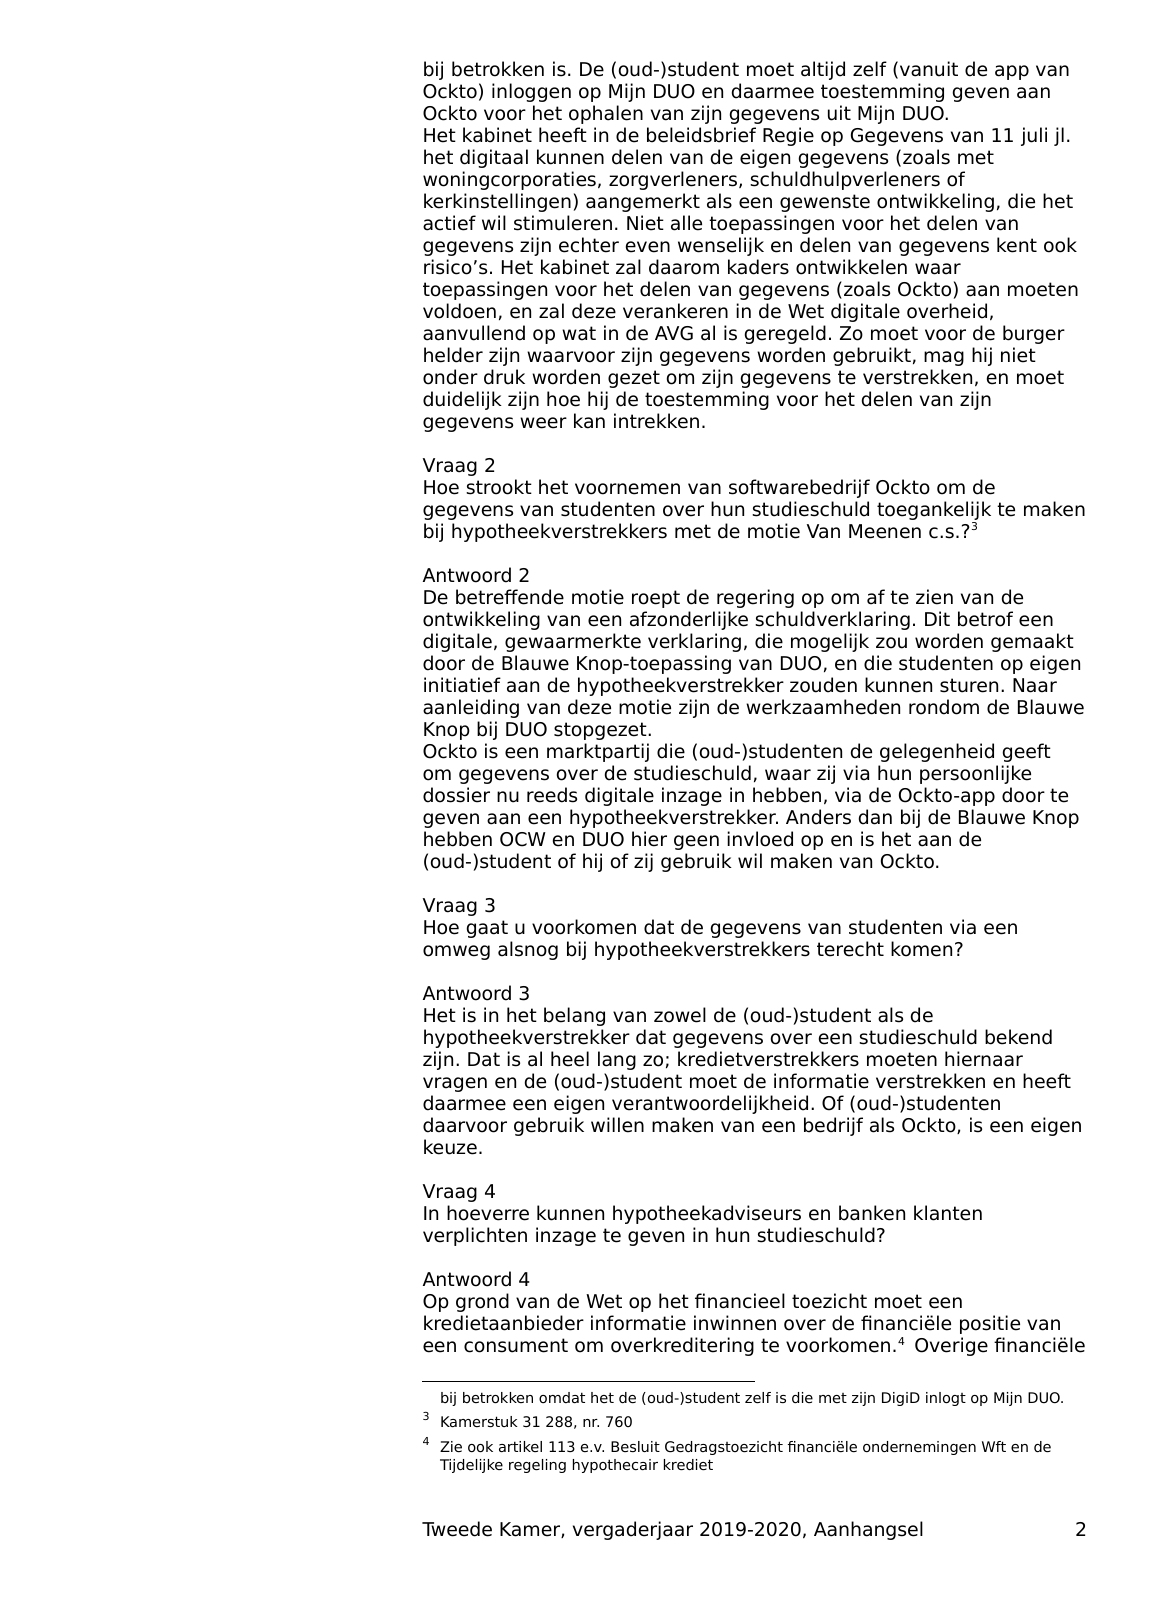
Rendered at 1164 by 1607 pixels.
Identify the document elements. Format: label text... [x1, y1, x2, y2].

text Vraag 2 [422, 455, 1087, 477]
text Antwoord 3 [422, 983, 1087, 1005]
text Zie ook artikel 113 e.v. Besluit Gedragstoezicht financiële ondernemingen Wft en de Tijdelijke regeling hypothecair krediet [422, 1435, 1087, 1474]
text Op grond van de Wet op het financieel toezicht moet een kredietaanbieder informatie inwinnen over de financiële positie van een consument om overkreditering te voorkomen. Overige financiële [422, 1291, 1087, 1357]
text Hoe gaat u voorkomen dat de gegevens van studenten via een omweg alsnog bij hypotheekverstrekkers terecht komen? [422, 917, 1087, 961]
text bij betrokken omdat het de (oud-)student zelf is die met zijn DigiD inlogt op Mijn DUO. [422, 1391, 1087, 1407]
text Ockto is een marktpartij die (oud-)studenten de gelegenheid geeft om gegevens over de studieschuld, waar zij via hun persoonlijke dossier nu reeds digitale inzage in hebben, via de Ockto-app door te geven aan een hypotheekverstrekker. Anders dan bij de Blauwe Knop hebben OCW en DUO hier geen invloed op en is het aan de (oud-)student of hij of zij gebruik wil maken van Ockto. [422, 741, 1087, 873]
text Kamerstuk 31 288, nr. 760 [422, 1410, 1087, 1432]
text Vraag 3 [422, 895, 1087, 917]
text Het is in het belang van zowel de (oud-)student als de hypotheekverstrekker dat gegevens over een studieschuld bekend zijn. Dat is al heel lang zo; kredietverstrekkers moeten hiernaar vragen en de (oud-)student moet de informatie verstrekken en heeft daarmee een eigen verantwoordelijkheid. Of (oud-)studenten daarvoor gebruik willen maken van een bedrijf als Ockto, is een eigen keuze. [422, 1005, 1087, 1159]
text Vraag 4 [422, 1181, 1087, 1203]
text De betreffende motie roept de regering op om af te zien van de ontwikkeling van een afzonderlijke schuldverklaring. Dit betrof een digitale, gewaarmerkte verklaring, die mogelijk zou worden gemaakt door de Blauwe Knop-toepassing van DUO, en die studenten op eigen initiatief aan de hypotheekverstrekker zouden kunnen sturen. Naar aanleiding van deze motie zijn de werkzaamheden rondom de Blauwe Knop bij DUO stopgezet. [422, 587, 1087, 741]
text Antwoord 4 [422, 1269, 1087, 1291]
text Antwoord 2 [422, 565, 1087, 587]
text Hoe strookt het voornemen van softwarebedrijf Ockto om de gegevens van studenten over hun studieschuld toegankelijk te maken bij hypotheekverstrekkers met de motie Van Meenen c.s.? [422, 477, 1087, 543]
text Het kabinet heeft in de beleidsbrief Regie op Gegevens van 11 juli jl. het digitaal kunnen delen van de eigen gegevens (zoals met woningcorporaties, zorgverleners, schuldhulpverleners of kerkinstellingen) aangemerkt als een gewenste ontwikkeling, die het actief wil stimuleren. Niet alle toepassingen voor het delen van gegevens zijn echter even wenselijk en delen van gegevens kent ook risico’s. Het kabinet zal daarom kaders ontwikkelen waar toepassingen voor het delen van gegevens (zoals Ockto) aan moeten voldoen, en zal deze verankeren in de Wet digitale overheid, aanvullend op wat in de AVG al is geregeld. Zo moet voor de burger helder zijn waarvoor zijn gegevens worden gebruikt, mag hij niet onder druk worden gezet om zijn gegevens te verstrekken, en moet duidelijk zijn hoe hij de toestemming voor het delen van zijn gegevens weer kan intrekken. [422, 125, 1087, 433]
text In hoeverre kunnen hypotheekadviseurs en banken klanten verplichten inzage te geven in hun studieschuld? [422, 1203, 1087, 1247]
text bij betrokken is. De (oud-)student moet altijd zelf (vanuit de app van Ockto) inloggen op Mijn DUO en daarmee toestemming geven aan Ockto voor het ophalen van zijn gegevens uit Mijn DUO. [422, 59, 1087, 125]
